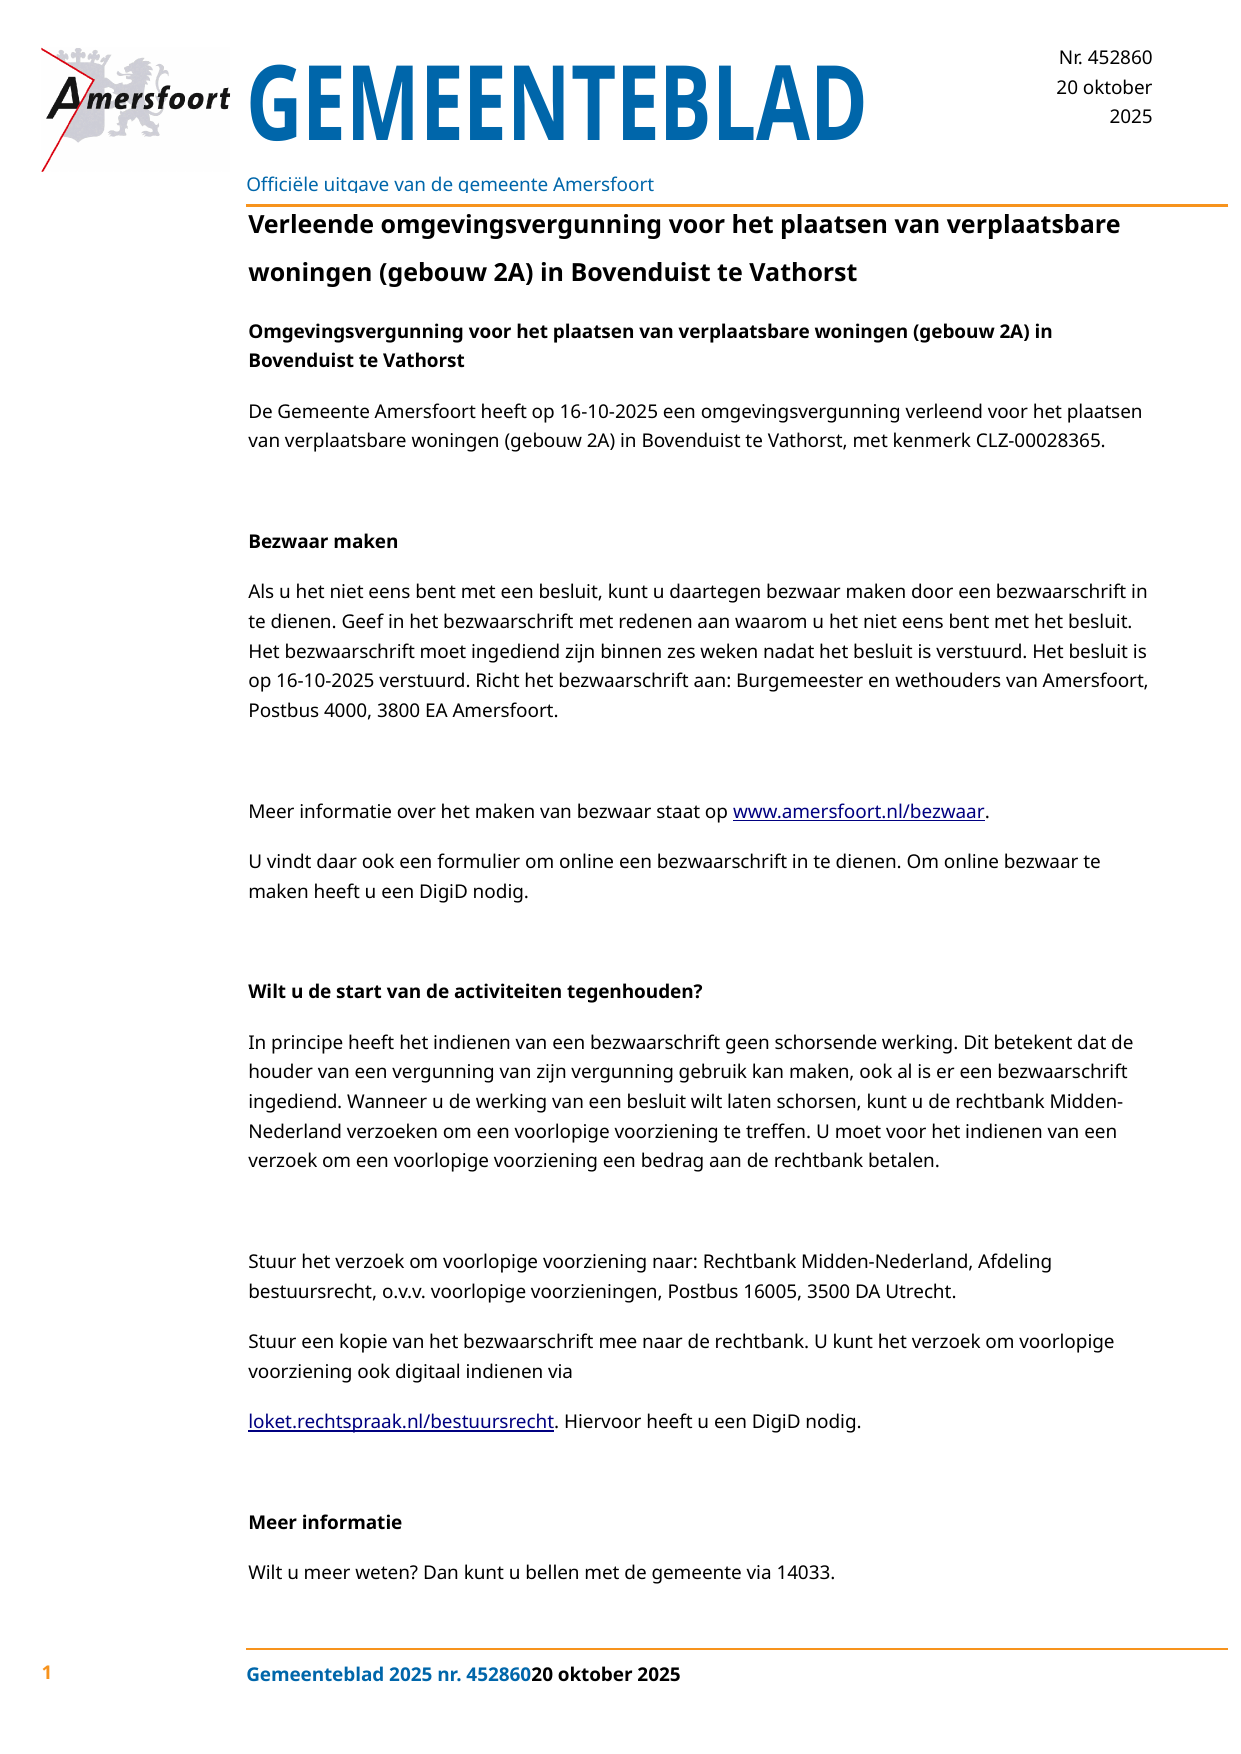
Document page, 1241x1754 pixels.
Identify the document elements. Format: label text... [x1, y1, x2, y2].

text Stuur een kopie van het bezwaarschrift mee naar de rechtbank. U kunt het verzoek om voorlopige voorziening ook digitaal indienen via [248, 1328, 1152, 1384]
text De Gemeente Amersfoort heeft op 16-10-2025 een omgevingsvergunning verleend voor het plaatsen van verplaatsbare woningen (gebouw 2A) in Bovenduist te Vathorst, met kenmerk CLZ-00028365. [248, 398, 1152, 453]
text Bezwaar maken [248, 528, 1152, 554]
text loket.rechtspraak.nl/bestuursrecht. Hiervoor heeft u een DigiD nodig. [248, 1408, 1152, 1434]
text Meer informatie [248, 1509, 1152, 1535]
text Meer informatie over het maken van bezwaar staat op www.amersfoort.nl/bezwaar. [248, 798, 1152, 824]
text Stuur het verzoek om voorlopige voorziening naar: Rechtbank Midden-Nederland, Afdeling bestuursrecht, o.v.v. voorlopige voorzieningen, Postbus 16005, 3500 DA Utrecht. [248, 1248, 1152, 1304]
text Wilt u de start van de activiteiten tegenhouden? [248, 979, 1152, 1004]
picture [41, 47, 231, 172]
text U vindt daar ook een formulier om online een bezwaarschrift in te dienen. Om online bezwaar te maken heeft u een DigiD nodig. [248, 848, 1152, 904]
text Wilt u meer weten? Dan kunt u bellen met de gemeente via 14033. [248, 1559, 1152, 1585]
text Als u het niet eens bent met een besluit, kunt u daartegen bezwaar maken door een bezwaarschrift in te dienen. Geef in het bezwaarschrift met redenen aan waarom u het niet eens bent met het besluit. Het bezwaarschrift moet ingediend zijn binnen zes weken nadat het besluit is verstuurd. Het besluit is op 16-10-2025 verstuurd. Richt het bezwaarschrift aan: Burgemeester en wethouders van Amersfoort, Postbus 4000, 3800 EA Amersfoort. [248, 579, 1152, 723]
text Verleende omgevingsvergunning voor het plaatsen van verplaatsbare woningen (gebouw 2A) in Bovenduist te Vathorst [248, 207, 1152, 288]
text In principe heeft het indienen van een bezwaarschrift geen schorsende werking. Dit betekent dat de houder van een vergunning van zijn vergunning gebruik kan maken, ook al is er een bezwaarschrift ingediend. Wanneer u de werking van een besluit wilt laten schorsen, kunt u de rechtbank Midden-Nederland verzoeken om een voorlopige voorziening te treffen. U moet voor het indienen van een verzoek om een voorlopige voorziening een bedrag aan de rechtbank betalen. [248, 1029, 1152, 1173]
text Omgevingsvergunning voor het plaatsen van verplaatsbare woningen (gebouw 2A) in Bovenduist te Vathorst [248, 318, 1152, 373]
